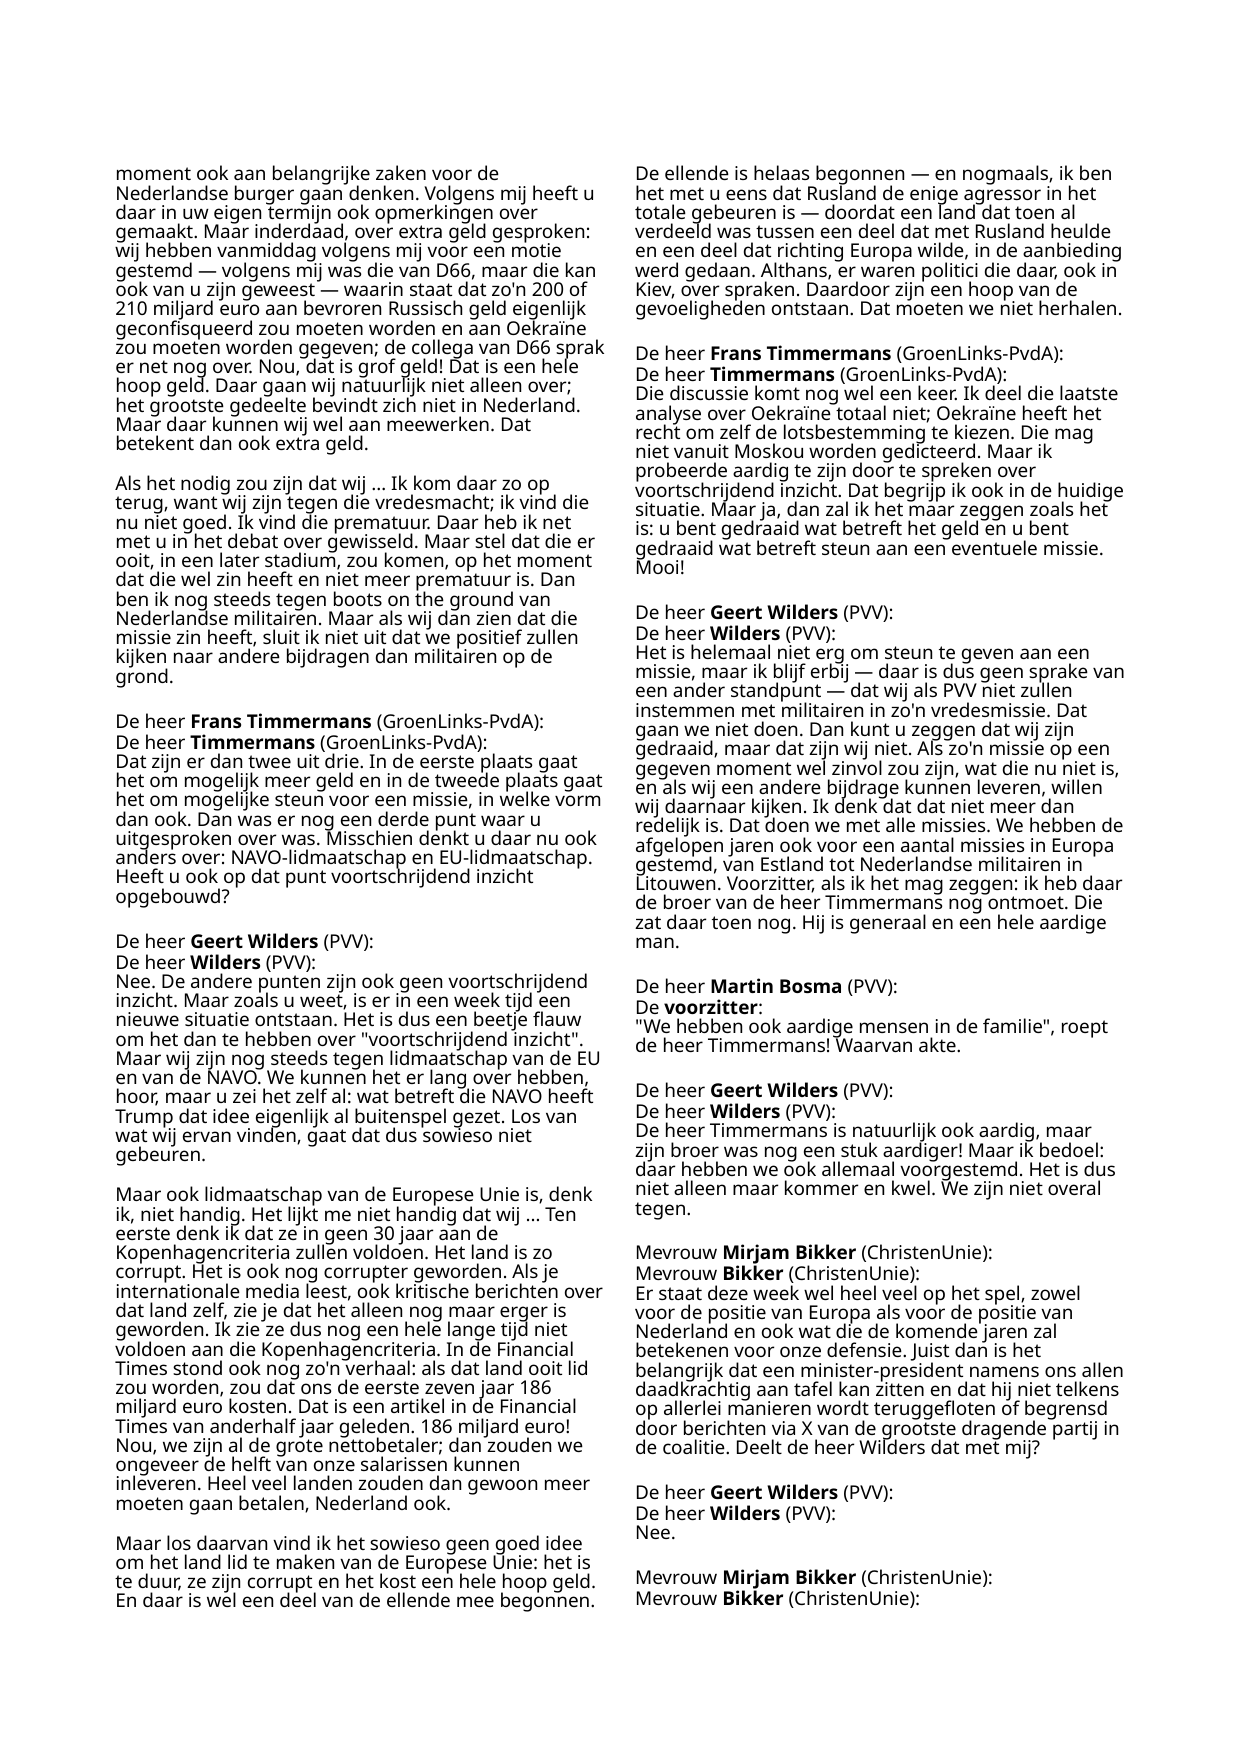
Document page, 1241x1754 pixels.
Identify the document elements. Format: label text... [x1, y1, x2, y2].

text Er staat deze week wel heel veel op het spel, zowel voor de positie van Europa als voor de positie van Nederland en ook wat die de komende jaren zal betekenen voor onze defensie. Juist dan is het belangrijk dat een minister-president namens ons allen daadkrachtig aan tafel kan zitten en dat hij niet telkens op allerlei manieren wordt teruggefloten of begrensd door berichten via X van de grootste dragende partij in de coalitie. Deelt de heer Wilders dat met mij? [635, 1284, 1125, 1458]
text De heer Timmermans is natuurlijk ook aardig, maar zijn broer was nog een stuk aardiger! Maar ik bedoel: daar hebben we ook allemaal voorgestemd. Het is dus niet alleen maar kommer en kwel. We zijn niet overal tegen. [635, 1122, 1125, 1219]
text De heer Geert Wilders (PVV): [635, 599, 1125, 624]
text Nee. De andere punten zijn ook geen voortschrijdend inzicht. Maar zoals u weet, is er in een week tijd een nieuwe situatie ontstaan. Het is dus een beetje flauw om het dan te hebben over "voortschrijdend inzicht". Maar wij zijn nog steeds tegen lidmaatschap van de EU en van de NAVO. We kunnen het er lang over hebben, hoor, maar u zei het zelf al: wat betreft die NAVO heeft Trump dat idee eigenlijk al buitenspel gezet. Los van wat wij ervan vinden, gaat dat dus sowieso niet gebeuren. [115, 973, 605, 1166]
text Mevrouw Mirjam Bikker (ChristenUnie): [635, 1564, 1125, 1590]
text De heer Timmermans (GroenLinks-PvdA): [635, 366, 1125, 385]
text Als het nodig zou zijn dat wij … Ik kom daar zo op terug, want wij zijn tegen die vredesmacht; ik vind die nu niet goed. Ik vind die prematuur. Daar heb ik net met u in het debat over gewisseld. Maar stel dat die er ooit, in een later stadium, zou komen, op het moment dat die wel zin heeft en niet meer prematuur is. Dan ben ik nog steeds tegen boots on the ground van Nederlandse militairen. Maar als wij dan zien dat die missie zin heeft, sluit ik niet uit dat we positief zullen kijken naar andere bijdragen dan militairen op de grond. [115, 475, 605, 687]
text Mevrouw Bikker (ChristenUnie): [635, 1265, 1125, 1284]
text Die discussie komt nog wel een keer. Ik deel die laatste analyse over Oekraïne totaal niet; Oekraïne heeft het recht om zelf de lotsbestemming te kiezen. Die mag niet vanuit Moskou worden gedicteerd. Maar ik probeerde aardig te zijn door te spreken over voortschrijdend inzicht. Dat begrijp ik ook in de huidige situatie. Maar ja, dan zal ik het maar zeggen zoals het is: u bent gedraaid wat betreft het geld en u bent gedraaid wat betreft steun aan een eventuele missie. Mooi! [635, 385, 1125, 578]
text De voorzitter: [635, 999, 1125, 1018]
text Maar los daarvan vind ik het sowieso geen goed idee om het land lid te maken van de Europese Unie: het is te duur, ze zijn corrupt en het kost een hele hoop geld. En daar is wel een deel van de ellende mee begonnen. [115, 1535, 605, 1612]
text De heer Wilders (PVV): [635, 1103, 1125, 1122]
text De heer Frans Timmermans (GroenLinks-PvdA): [635, 340, 1125, 366]
text De heer Timmermans (GroenLinks-PvdA): [115, 734, 605, 753]
text moment ook aan belangrijke zaken voor de Nederlandse burger gaan denken. Volgens mij heeft u daar in uw eigen termijn ook opmerkingen over gemaakt. Maar inderdaad, over extra geld gesproken: wij hebben vanmiddag volgens mij voor een motie gestemd — volgens mij was die van D66, maar die kan ook van u zijn geweest — waarin staat dat zo'n 200 of 210 miljard euro aan bevroren Russisch geld eigenlijk geconfisqueerd zou moeten worden en aan Oekraïne zou moeten worden gegeven; de collega van D66 sprak er net nog over. Nou, dat is grof geld! Dat is een hele hoop geld. Daar gaan wij natuurlijk niet alleen over; het grootste gedeelte bevindt zich niet in Nederland. Maar daar kunnen wij wel aan meewerken. Dat betekent dan ook extra geld. [115, 165, 605, 454]
text De heer Martin Bosma (PVV): [635, 973, 1125, 999]
text De heer Frans Timmermans (GroenLinks-PvdA): [115, 708, 605, 734]
text De heer Wilders (PVV): [635, 1504, 1125, 1524]
text De heer Wilders (PVV): [115, 954, 605, 973]
text Mevrouw Bikker (ChristenUnie): [635, 1590, 1125, 1609]
text Het is helemaal niet erg om steun te geven aan een missie, maar ik blijf erbij — daar is dus geen sprake van een ander standpunt — dat wij als PVV niet zullen instemmen met militairen in zo'n vredesmissie. Dat gaan we niet doen. Dan kunt u zeggen dat wij zijn gedraaid, maar dat zijn wij niet. Als zo'n missie op een gegeven moment wel zinvol zou zijn, wat die nu niet is, en als wij een andere bijdrage kunnen leveren, willen wij daarnaar kijken. Ik denk dat dat niet meer dan redelijk is. Dat doen we met alle missies. We hebben de afgelopen jaren ook voor een aantal missies in Europa gestemd, van Estland tot Nederlandse militairen in Litouwen. Voorzitter, als ik het mag zeggen: ik heb daar de broer van de heer Timmermans nog ontmoet. Die zat daar toen nog. Hij is generaal en een hele aardige man. [635, 644, 1125, 952]
text Mevrouw Mirjam Bikker (ChristenUnie): [635, 1239, 1125, 1265]
text Dat zijn er dan twee uit drie. In de eerste plaats gaat het om mogelijk meer geld en in de tweede plaats gaat het om mogelijke steun voor een missie, in welke vorm dan ook. Dan was er nog een derde punt waar u uitgesproken over was. Misschien denkt u daar nu ook anders over: NAVO-lidmaatschap en EU-lidmaatschap. Heeft u ook op dat punt voortschrijdend inzicht opgebouwd? [115, 753, 605, 907]
text De heer Geert Wilders (PVV): [635, 1479, 1125, 1504]
text De heer Geert Wilders (PVV): [635, 1077, 1125, 1103]
text De heer Wilders (PVV): [635, 624, 1125, 644]
text Maar ook lidmaatschap van de Europese Unie is, denk ik, niet handig. Het lijkt me niet handig dat wij … Ten eerste denk ik dat ze in geen 30 jaar aan de Kopenhagencriteria zullen voldoen. Het land is zo corrupt. Het is ook nog corrupter geworden. Als je internationale media leest, ook kritische berichten over dat land zelf, zie je dat het alleen nog maar erger is geworden. Ik zie ze dus nog een hele lange tijd niet voldoen aan die Kopenhagencriteria. In de Financial Times stond ook nog zo'n verhaal: als dat land ooit lid zou worden, zou dat ons de eerste zeven jaar 186 miljard euro kosten. Dat is een artikel in de Financial Times van anderhalf jaar geleden. 186 miljard euro! Nou, we zijn al de grote nettobetaler; dan zouden we ongeveer de helft van onze salarissen kunnen inleveren. Heel veel landen zouden dan gewoon meer moeten gaan betalen, Nederland ook. [115, 1186, 605, 1514]
text Nee. [635, 1524, 1125, 1543]
text "We hebben ook aardige mensen in de familie", roept de heer Timmermans! Waarvan akte. [635, 1018, 1125, 1057]
text De heer Geert Wilders (PVV): [115, 928, 605, 954]
text De ellende is helaas begonnen — en nogmaals, ik ben het met u eens dat Rusland de enige agressor in het totale gebeuren is — doordat een land dat toen al verdeeld was tussen een deel dat met Rusland heulde en een deel dat richting Europa wilde, in de aanbieding werd gedaan. Althans, er waren politici die daar, ook in Kiev, over spraken. Daardoor zijn een hoop van de gevoeligheden ontstaan. Dat moeten we niet herhalen. [635, 165, 1125, 319]
